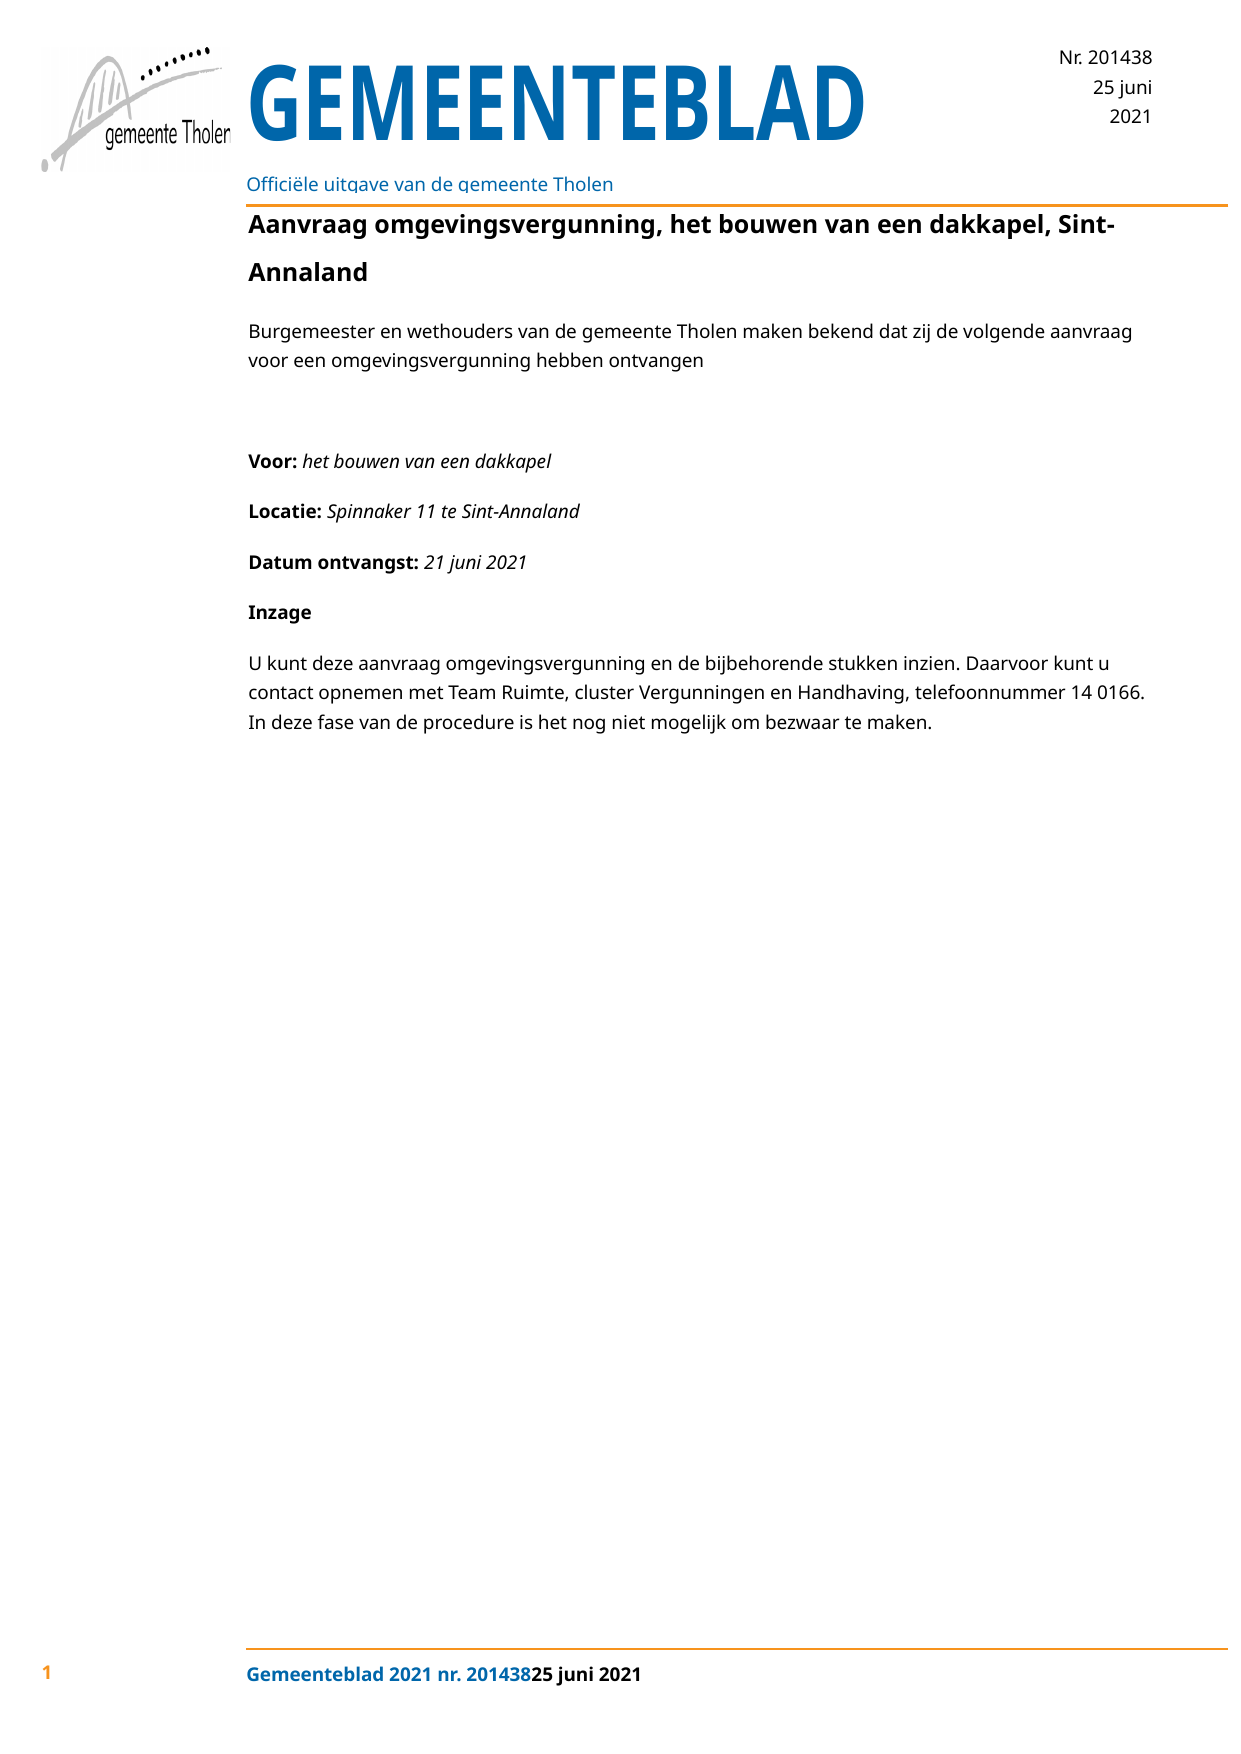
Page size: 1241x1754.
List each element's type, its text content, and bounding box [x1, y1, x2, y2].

text Datum ontvangst: 21 juni 2021 [248, 549, 1152, 575]
text Burgemeester en wethouders van de gemeente Tholen maken bekend dat zij de volgende aanvraag voor een omgevingsvergunning hebben ontvangen [248, 318, 1152, 373]
text U kunt deze aanvraag omgevingsvergunning en de bijbehorende stukken inzien. Daarvoor kunt u contact opnemen met Team Ruimte, cluster Vergunningen en Handhaving, telefoonnummer 14 0166. In deze fase van de procedure is het nog niet mogelijk om bezwaar te maken. [248, 650, 1152, 735]
text Aanvraag omgevingsvergunning, het bouwen van een dakkapel, Sint-Annaland [248, 207, 1152, 288]
text Locatie: Spinnaker 11 te Sint-Annaland [248, 499, 1152, 524]
text Inzage [248, 599, 1152, 625]
picture [41, 47, 231, 172]
text Voor: het bouwen van een dakkapel [248, 448, 1152, 474]
